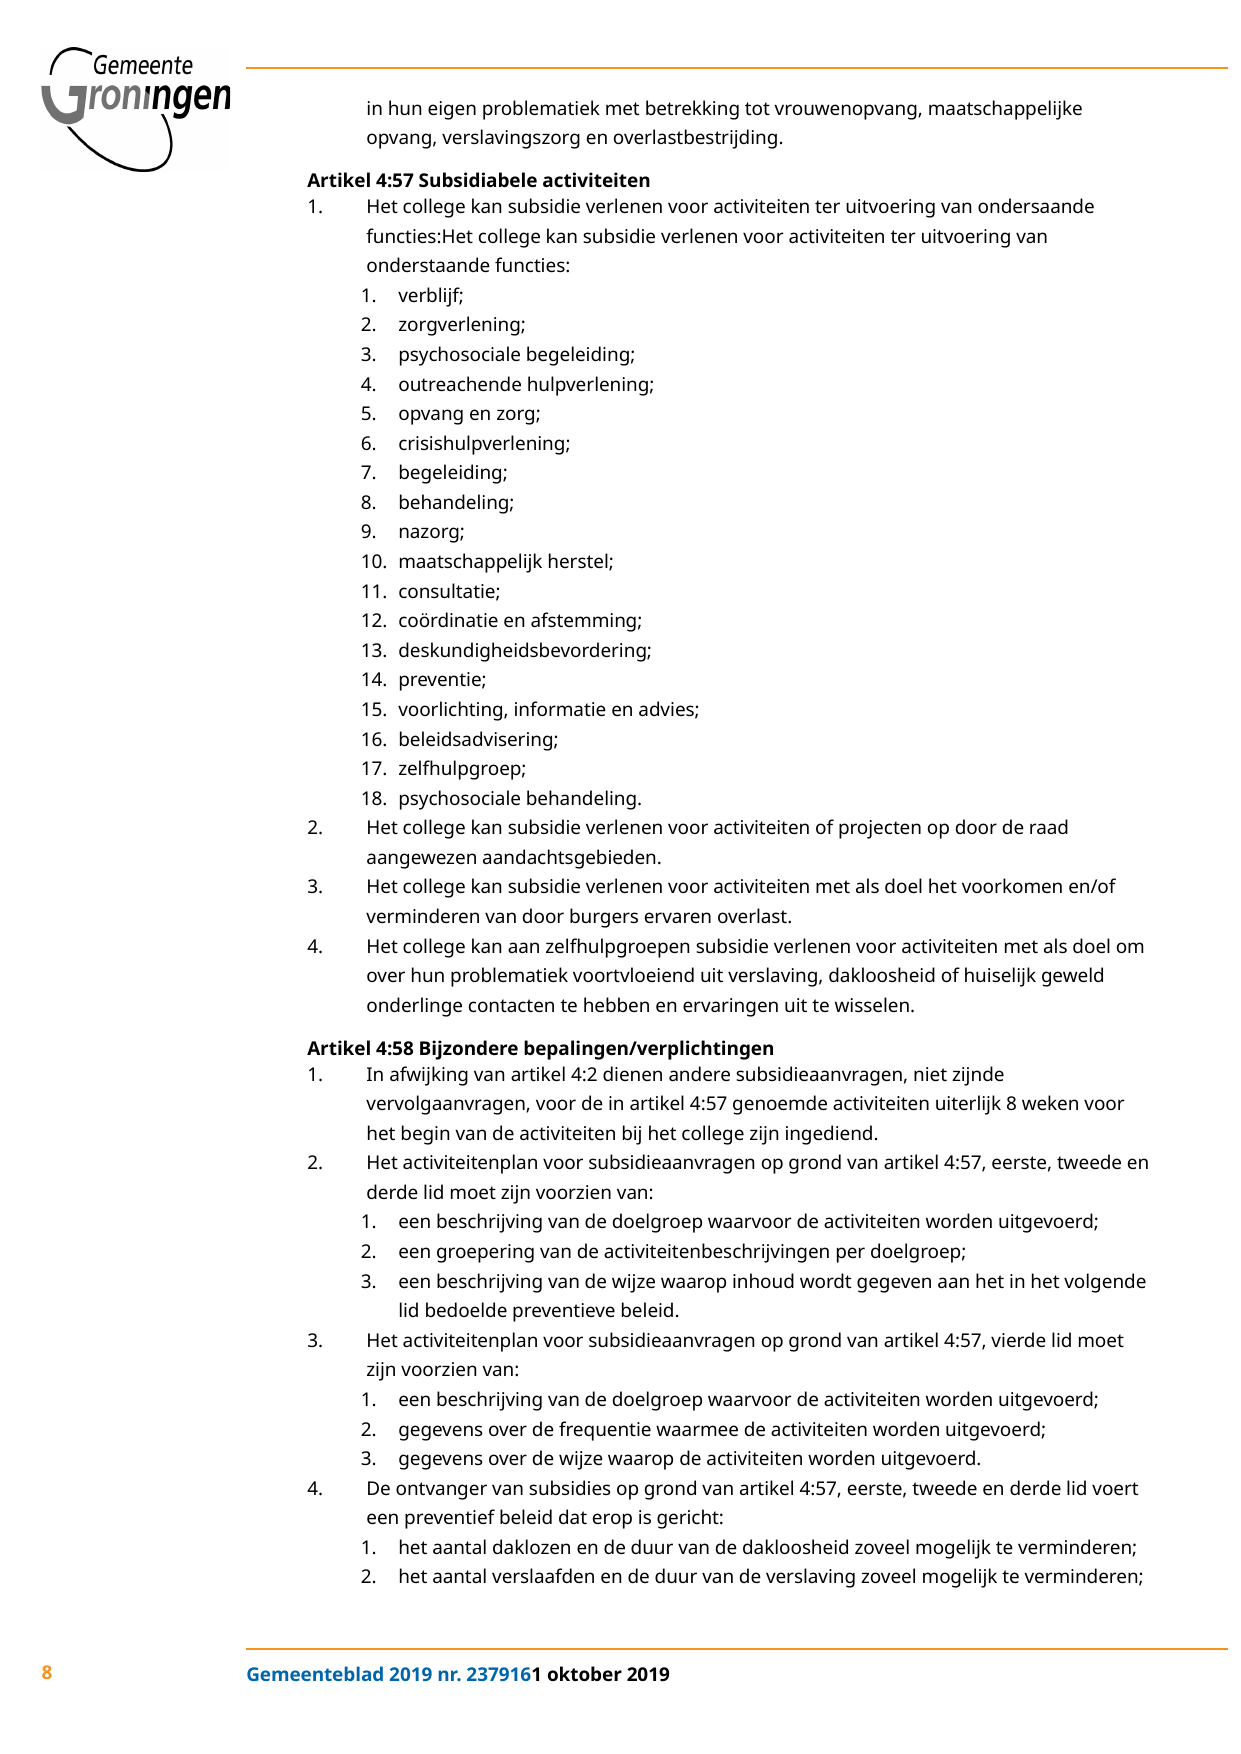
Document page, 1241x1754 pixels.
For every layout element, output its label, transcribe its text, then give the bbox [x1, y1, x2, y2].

list Artikel 4:57 Subsidiabele activiteiten [248, 167, 1152, 193]
picture [41, 47, 231, 172]
list consultatie; [361, 578, 1152, 603]
list verblijf; [361, 282, 1152, 308]
list De ontvanger van subsidies op grond van artikel 4:57, eerste, tweede en derde lid voert een preventief beleid dat erop is gericht: [307, 1475, 1152, 1530]
list in hun eigen problematiek met betrekking tot vrouwenopvang, maatschappelijke opvang, verslavingszorg en overlastbestrijding. [307, 95, 1152, 150]
list gegevens over de frequentie waarmee de activiteiten worden uitgevoerd; [361, 1416, 1152, 1442]
list zorgverlening; [361, 312, 1152, 337]
list een beschrijving van de wijze waarop inhoud wordt gegeven aan het in het volgende lid bedoelde preventieve beleid. [361, 1268, 1152, 1323]
list Het college kan subsidie verlenen voor activiteiten ter uitvoering van ondersaande functies:Het college kan subsidie verlenen voor activiteiten ter uitvoering van onderstaande functies: [307, 193, 1152, 278]
list Het activiteitenplan voor subsidieaanvragen op grond van artikel 4:57, vierde lid moet zijn voorzien van: [307, 1327, 1152, 1382]
list een beschrijving van de doelgroep waarvoor de activiteiten worden uitgevoerd; [361, 1386, 1152, 1412]
list psychosociale behandeling. [361, 785, 1152, 811]
list Het college kan aan zelfhulpgroepen subsidie verlenen voor activiteiten met als doel om over hun problematiek voortvloeiend uit verslaving, dakloosheid of huiselijk geweld onderlinge contacten te hebben en ervaringen uit te wisselen. [307, 933, 1152, 1018]
list behandeling; [361, 489, 1152, 515]
list deskundigheidsbevordering; [361, 637, 1152, 663]
list het aantal verslaafden en de duur van de verslaving zoveel mogelijk te verminderen; [361, 1564, 1152, 1589]
list psychosociale begeleiding; [361, 341, 1152, 367]
list voorlichting, informatie en advies; [361, 696, 1152, 722]
list begeleiding; [361, 459, 1152, 485]
list Het activiteitenplan voor subsidieaanvragen op grond van artikel 4:57, eerste, tweede en derde lid moet zijn voorzien van: [307, 1149, 1152, 1205]
list maatschappelijk herstel; [361, 548, 1152, 574]
list een beschrijving van de doelgroep waarvoor de activiteiten worden uitgevoerd; [361, 1209, 1152, 1234]
list gegevens over de wijze waarop de activiteiten worden uitgevoerd. [361, 1445, 1152, 1471]
list Artikel 4:58 Bijzondere bepalingen/verplichtingen [248, 1035, 1152, 1061]
list opvang en zorg; [361, 400, 1152, 426]
list beleidsadvisering; [361, 726, 1152, 751]
list zelfhulpgroep; [361, 755, 1152, 781]
list een groepering van de activiteitenbeschrijvingen per doelgroep; [361, 1238, 1152, 1264]
list preventie; [361, 667, 1152, 692]
list het aantal daklozen en de duur van de dakloosheid zoveel mogelijk te verminderen; [361, 1534, 1152, 1560]
list nazorg; [361, 519, 1152, 544]
list Het college kan subsidie verlenen voor activiteiten met als doel het voorkomen en/of verminderen van door burgers ervaren overlast. [307, 874, 1152, 929]
list crisishulpverlening; [361, 430, 1152, 456]
list In afwijking van artikel 4:2 dienen andere subsidieaanvragen, niet zijnde vervolgaanvragen, voor de in artikel 4:57 genoemde activiteiten uiterlijk 8 weken voor het begin van de activiteiten bij het college zijn ingediend. [307, 1061, 1152, 1146]
list outreachende hulpverlening; [361, 371, 1152, 396]
list coördinatie en afstemming; [361, 607, 1152, 633]
list Het college kan subsidie verlenen voor activiteiten of projecten op door de raad aangewezen aandachtsgebieden. [307, 814, 1152, 870]
